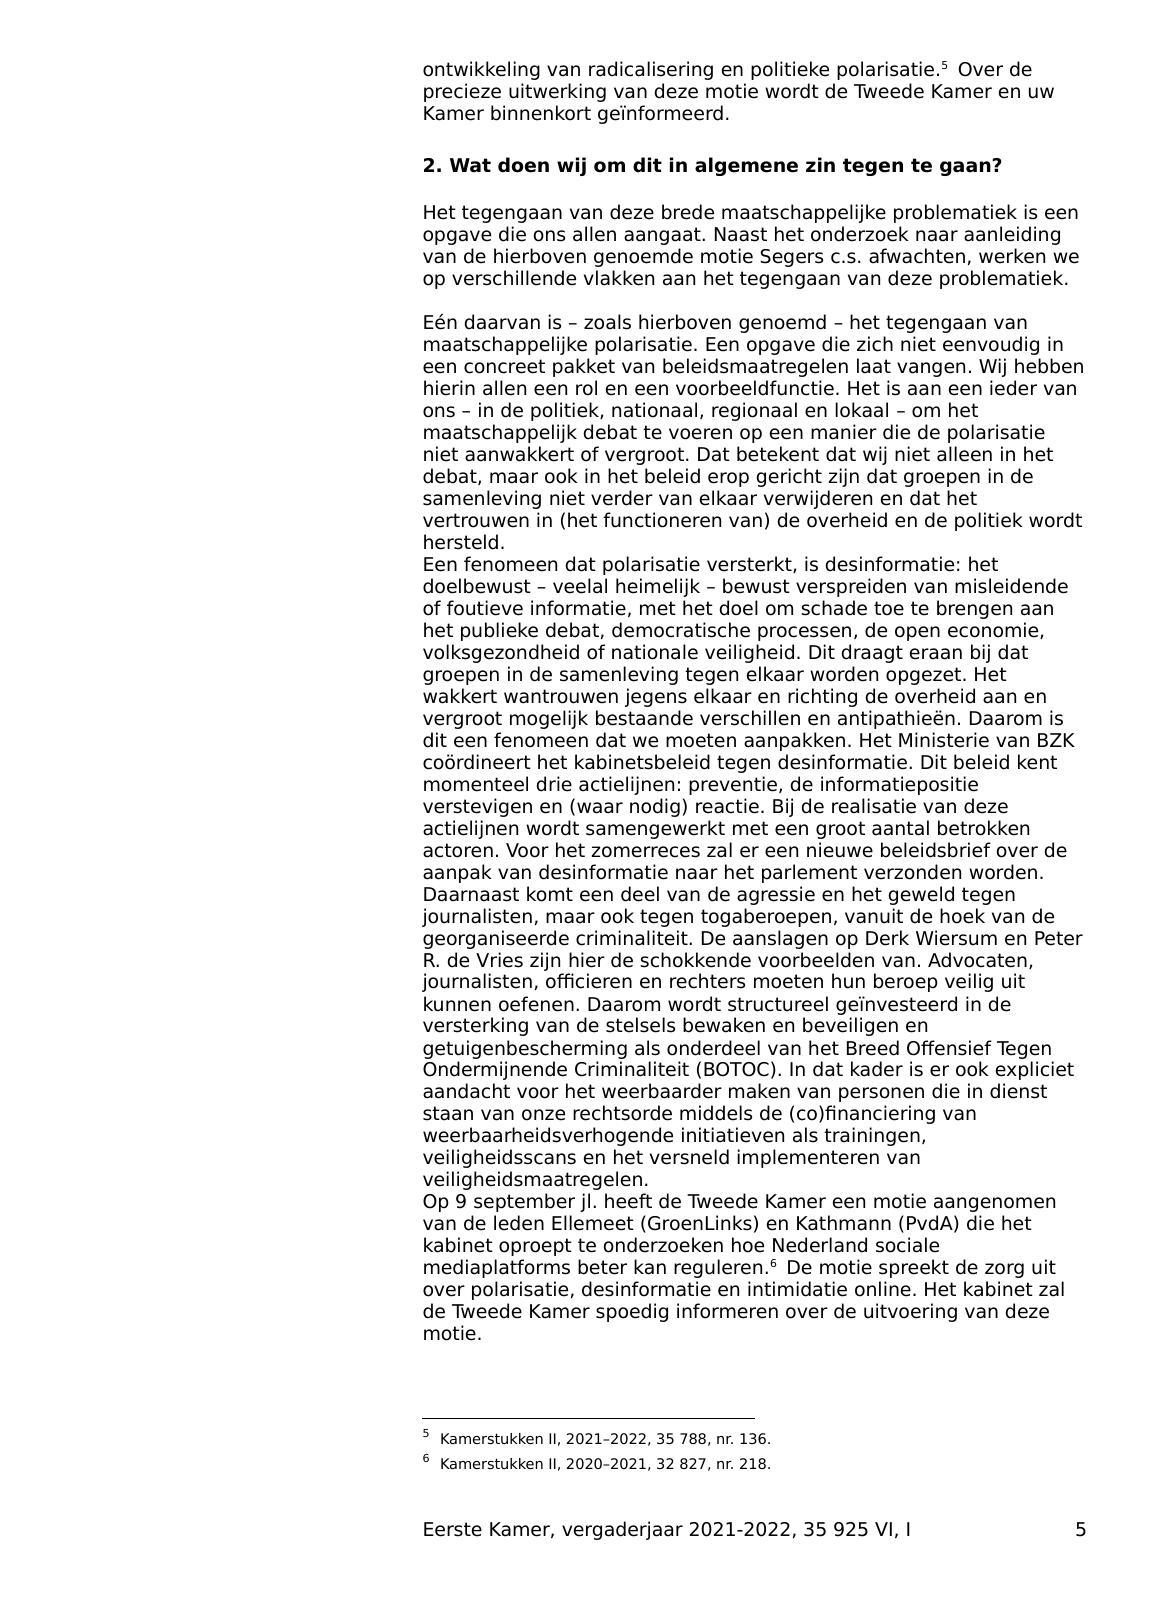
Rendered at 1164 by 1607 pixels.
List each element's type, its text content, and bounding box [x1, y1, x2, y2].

text Kamerstukken II, 2021–2022, 35 788, nr. 136. [422, 1427, 1087, 1449]
text Eén daarvan is – zoals hierboven genoemd – het tegengaan van maatschappelijke polarisatie. Een opgave die zich niet eenvoudig in een concreet pakket van beleidsmaatregelen laat vangen. Wij hebben hierin allen een rol en een voorbeeldfunctie. Het is aan een ieder van ons – in de politiek, nationaal, regionaal en lokaal – om het maatschappelijk debat te voeren op een manier die de polarisatie niet aanwakkert of vergroot. Dat betekent dat wij niet alleen in het debat, maar ook in het beleid erop gericht zijn dat groepen in de samenleving niet verder van elkaar verwijderen en dat het vertrouwen in (het functioneren van) de overheid en de politiek wordt hersteld. [422, 312, 1087, 554]
text Een fenomeen dat polarisatie versterkt, is desinformatie: het doelbewust – veelal heimelijk – bewust verspreiden van misleidende of foutieve informatie, met het doel om schade toe te brengen aan het publieke debat, democratische processen, de open economie, volksgezondheid of nationale veiligheid. Dit draagt eraan bij dat groepen in de samenleving tegen elkaar worden opgezet. Het wakkert wantrouwen jegens elkaar en richting de overheid aan en vergroot mogelijk bestaande verschillen en antipathieën. Daarom is dit een fenomeen dat we moeten aanpakken. Het Ministerie van BZK coördineert het kabinetsbeleid tegen desinformatie. Dit beleid kent momenteel drie actielijnen: preventie, de informatiepositie verstevigen en (waar nodig) reactie. Bij de realisatie van deze actielijnen wordt samengewerkt met een groot aantal betrokken actoren. Voor het zomerreces zal er een nieuwe beleidsbrief over de aanpak van desinformatie naar het parlement verzonden worden. [422, 554, 1087, 883]
text ontwikkeling van radicalisering en politieke polarisatie. Over de precieze uitwerking van deze motie wordt de Tweede Kamer en uw Kamer binnenkort geïnformeerd. [422, 59, 1087, 125]
subtitle 2. Wat doen wij om dit in algemene zin tegen te gaan? [422, 155, 1087, 177]
text Op 9 september jl. heeft de Tweede Kamer een motie aangenomen van de leden Ellemeet (GroenLinks) en Kathmann (PvdA) die het kabinet oproept te onderzoeken hoe Nederland sociale mediaplatforms beter kan reguleren. De motie spreekt de zorg uit over polarisatie, desinformatie en intimidatie online. Het kabinet zal de Tweede Kamer spoedig informeren over de uitvoering van deze motie. [422, 1191, 1087, 1345]
text Daarnaast komt een deel van de agressie en het geweld tegen journalisten, maar ook tegen togaberoepen, vanuit de hoek van de georganiseerde criminaliteit. De aanslagen op Derk Wiersum en Peter R. de Vries zijn hier de schokkende voorbeelden van. Advocaten, journalisten, officieren en rechters moeten hun beroep veilig uit kunnen oefenen. Daarom wordt structureel geïnvesteerd in de versterking van de stelsels bewaken en beveiligen en getuigenbescherming als onderdeel van het Breed Offensief Tegen Ondermijnende Criminaliteit (BOTOC). In dat kader is er ook expliciet aandacht voor het weerbaarder maken van personen die in dienst staan van onze rechtsorde middels de (co)financiering van weerbaarheidsverhogende initiatieven als trainingen, veiligheidsscans en het versneld implementeren van veiligheidsmaatregelen. [422, 883, 1087, 1191]
text Kamerstukken II, 2020–2021, 32 827, nr. 218. [422, 1452, 1087, 1474]
text Het tegengaan van deze brede maatschappelijke problematiek is een opgave die ons allen aangaat. Naast het onderzoek naar aanleiding van de hierboven genoemde motie Segers c.s. afwachten, werken we op verschillende vlakken aan het tegengaan van deze problematiek. [422, 202, 1087, 290]
